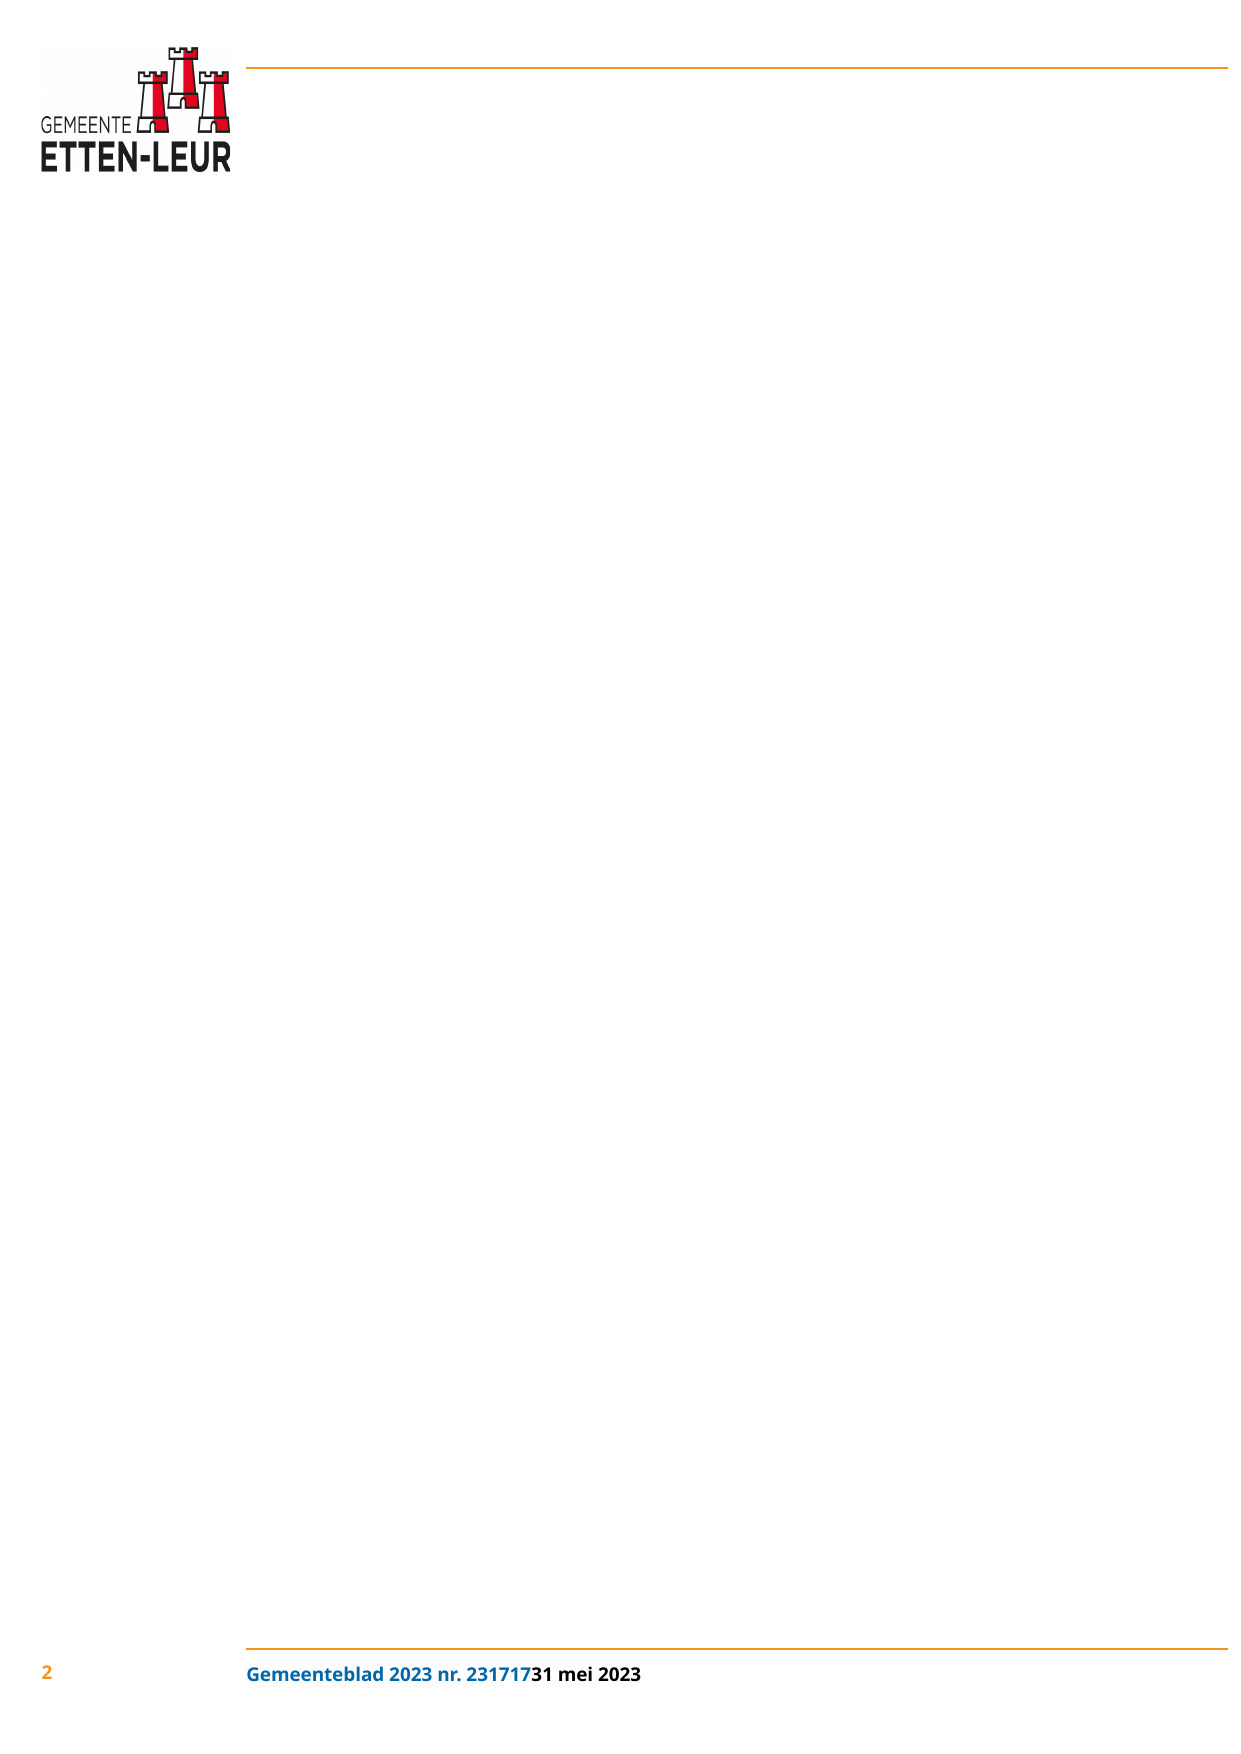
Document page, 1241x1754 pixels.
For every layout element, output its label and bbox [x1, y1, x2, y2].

picture [41, 47, 231, 172]
